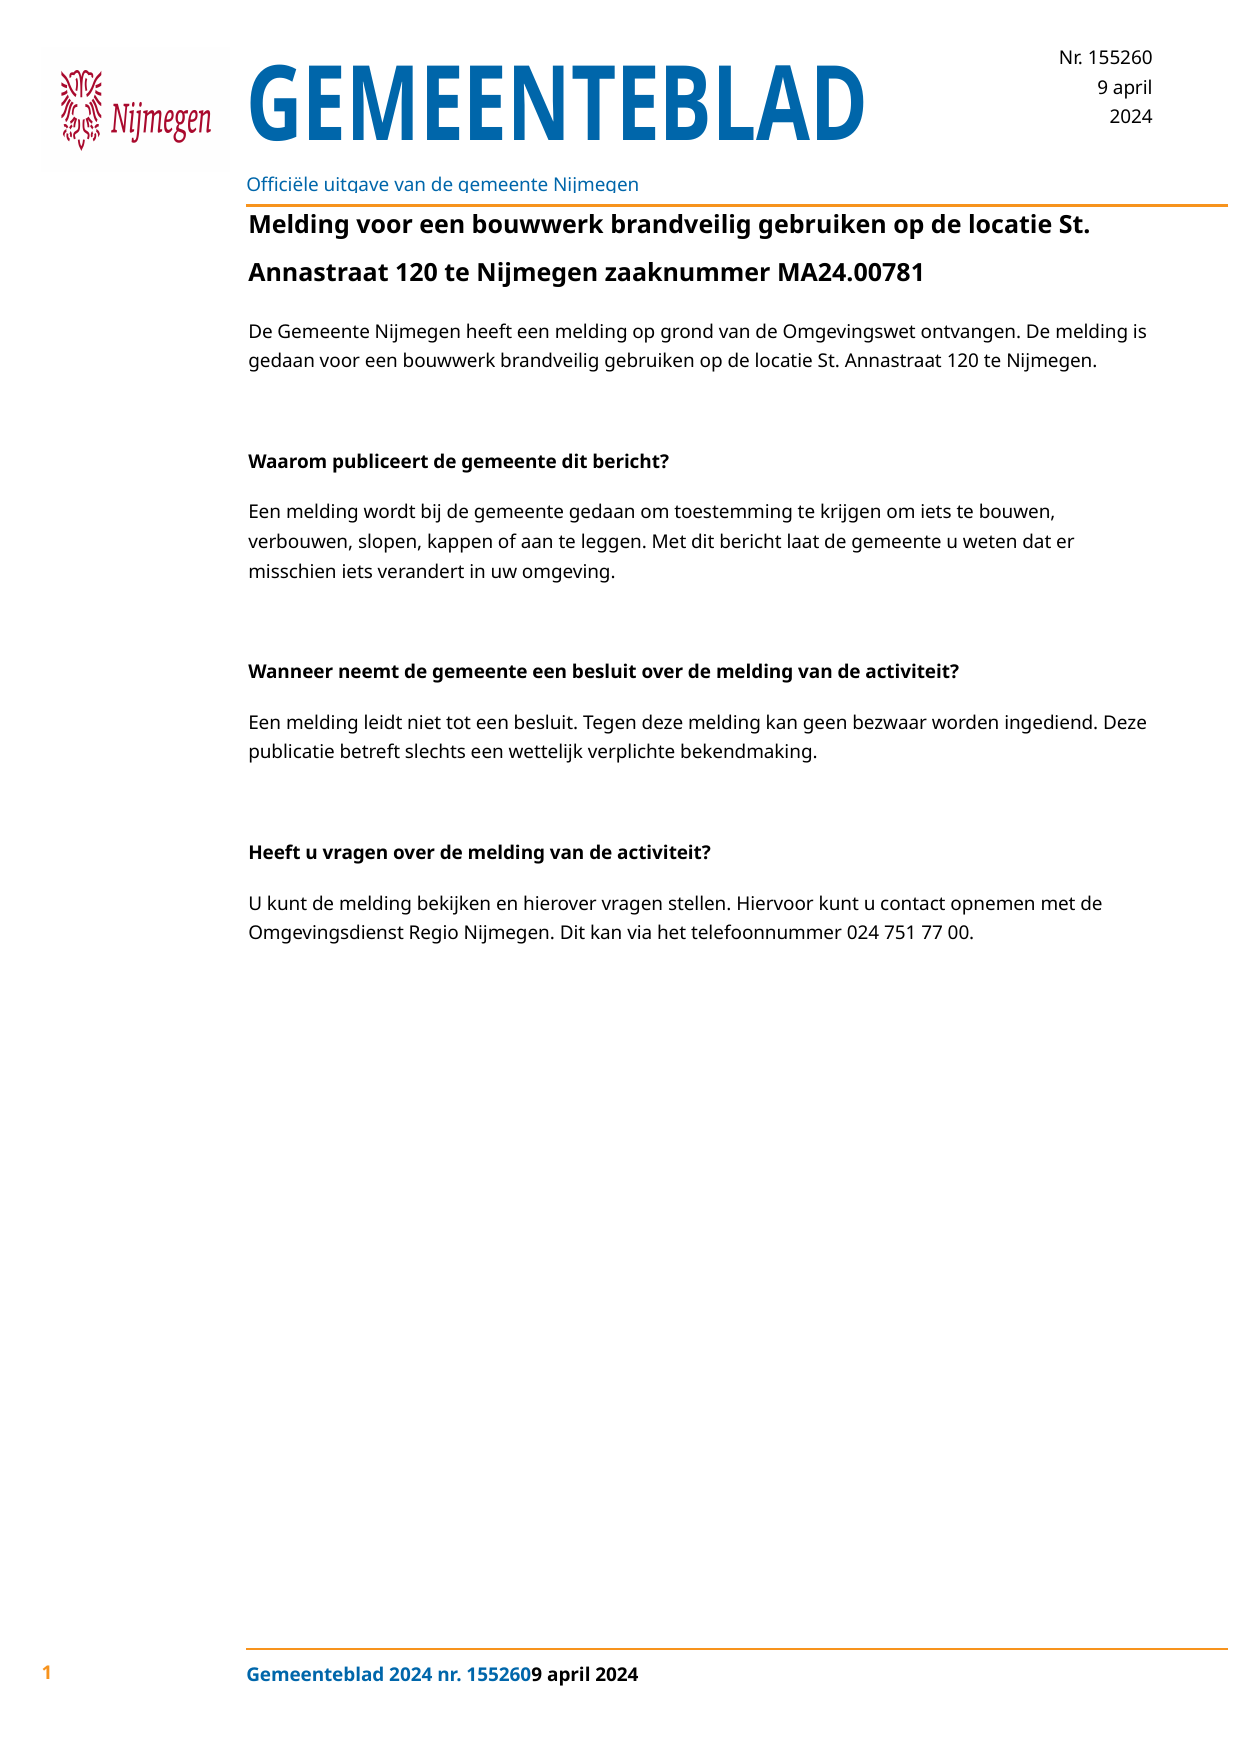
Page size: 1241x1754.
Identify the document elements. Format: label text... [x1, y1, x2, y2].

text U kunt de melding bekijken en hierover vragen stellen. Hiervoor kunt u contact opnemen met de Omgevingsdienst Regio Nijmegen. Dit kan via het telefoonnummer 024 751 77 00. [248, 890, 1152, 945]
text Wanneer neemt de gemeente een besluit over de melding van de activiteit? [248, 659, 1152, 684]
text Melding voor een bouwwerk brandveilig gebruiken op de locatie St. Annastraat 120 te Nijmegen zaaknummer MA24.00781 [248, 207, 1152, 288]
text Een melding wordt bij de gemeente gedaan om toestemming te krijgen om iets te bouwen, verbouwen, slopen, kappen of aan te leggen. Met dit bericht laat de gemeente u weten dat er misschien iets verandert in uw omgeving. [248, 499, 1152, 584]
text Waarom publiceert de gemeente dit bericht? [248, 448, 1152, 474]
picture [41, 47, 231, 172]
text Heeft u vragen over de melding van de activiteit? [248, 839, 1152, 865]
text Een melding leidt niet tot een besluit. Tegen deze melding kan geen bezwaar worden ingediend. Deze publicatie betreft slechts een wettelijk verplichte bekendmaking. [248, 709, 1152, 764]
text De Gemeente Nijmegen heeft een melding op grond van de Omgevingswet ontvangen. De melding is gedaan voor een bouwwerk brandveilig gebruiken op de locatie St. Annastraat 120 te Nijmegen. [248, 318, 1152, 373]
